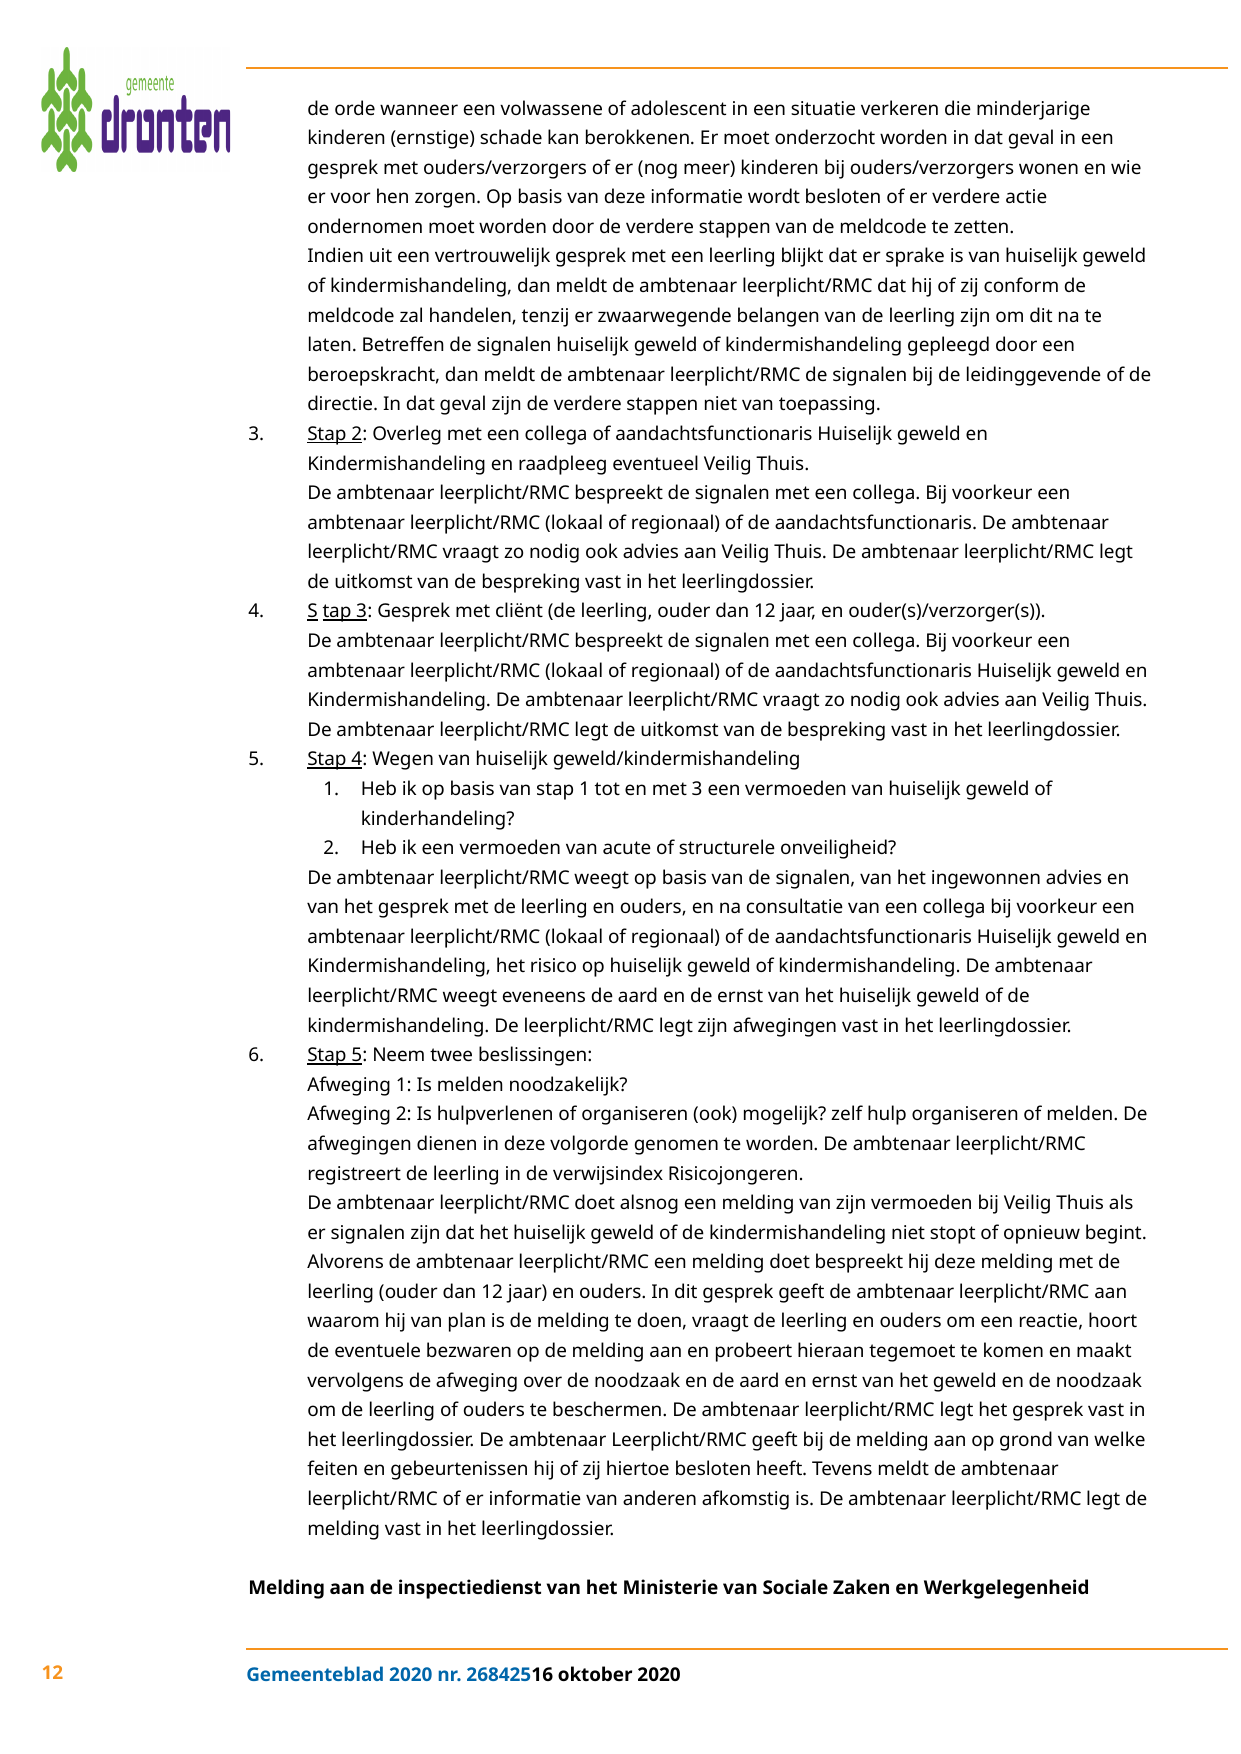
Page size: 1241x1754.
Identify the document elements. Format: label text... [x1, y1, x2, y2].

list De ambtenaar leerplicht/RMC bespreekt de signalen met een collega. Bij voorkeur een ambtenaar leerplicht/RMC (lokaal of regionaal) of de aandachtsfunctionaris. De ambtenaar leerplicht/RMC vraagt zo nodig ook advies aan Veilig Thuis. De ambtenaar leerplicht/RMC legt de uitkomst van de bespreking vast in het leerlingdossier. [248, 479, 1152, 594]
list Stap 2: Overleg met een collega of aandachtsfunctionaris Huiselijk geweld en Kindermishandeling en raadpleeg eventueel Veilig Thuis. [248, 420, 1152, 476]
list Indien uit een vertrouwelijk gesprek met een leerling blijkt dat er sprake is van huiselijk geweld of kindermishandeling, dan meldt de ambtenaar leerplicht/RMC dat hij of zij conform de meldcode zal handelen, tenzij er zwaarwegende belangen van de leerling zijn om dit na te laten. Betreffen de signalen huiselijk geweld of kindermishandeling gepleegd door een beroepskracht, dan meldt de ambtenaar leerplicht/RMC de signalen bij de leidinggevende of de directie. In dat geval zijn de verdere stappen niet van toepassing. [248, 243, 1152, 416]
list Afweging 1: Is melden noodzakelijk? [248, 1071, 1152, 1097]
list De ambtenaar leerplicht/RMC doet alsnog een melding van zijn vermoeden bij Veilig Thuis als er signalen zijn dat het huiselijk geweld of de kindermishandeling niet stopt of opnieuw begint. Alvorens de ambtenaar leerplicht/RMC een melding doet bespreekt hij deze melding met de leerling (ouder dan 12 jaar) en ouders. In dit gesprek geeft de ambtenaar leerplicht/RMC aan waarom hij van plan is de melding te doen, vraagt de leerling en ouders om een reactie, hoort de eventuele bezwaren op de melding aan en probeert hieraan tegemoet te komen en maakt vervolgens de afweging over de noodzaak en de aard en ernst van het geweld en de noodzaak om de leerling of ouders te beschermen. De ambtenaar leerplicht/RMC legt het gesprek vast in het leerlingdossier. De ambtenaar Leerplicht/RMC geeft bij de melding aan op grond van welke feiten en gebeurtenissen hij of zij hiertoe besloten heeft. Tevens meldt de ambtenaar leerplicht/RMC of er informatie van anderen afkomstig is. De ambtenaar leerplicht/RMC legt de melding vast in het leerlingdossier. [248, 1189, 1152, 1541]
list de orde wanneer een volwassene of adolescent in een situatie verkeren die minderjarige kinderen (ernstige) schade kan berokkenen. Er moet onderzocht worden in dat geval in een gesprek met ouders/verzorgers of er (nog meer) kinderen bij ouders/verzorgers wonen en wie er voor hen zorgen. Op basis van deze informatie wordt besloten of er verdere actie ondernomen moet worden door de verdere stappen van de meldcode te zetten. [248, 95, 1152, 239]
list Heb ik een vermoeden van acute of structurele onveiligheid? [323, 834, 1152, 860]
list Stap 4: Wegen van huiselijk geweld/kindermishandeling [248, 746, 1152, 771]
list S tap 3: Gesprek met cliënt (de leerling, ouder dan 12 jaar, en ouder(s)/verzorger(s)). [248, 598, 1152, 623]
list Stap 5: Neem twee beslissingen: [248, 1041, 1152, 1067]
text Melding aan de inspectiedienst van het Ministerie van Sociale Zaken en Werkgelegenheid [248, 1574, 1152, 1600]
list De ambtenaar leerplicht/RMC bespreekt de signalen met een collega. Bij voorkeur een ambtenaar leerplicht/RMC (lokaal of regionaal) of de aandachtsfunctionaris Huiselijk geweld en Kindermishandeling. De ambtenaar leerplicht/RMC vraagt zo nodig ook advies aan Veilig Thuis. De ambtenaar leerplicht/RMC legt de uitkomst van de bespreking vast in het leerlingdossier. [248, 627, 1152, 742]
list Afweging 2: Is hulpverlenen of organiseren (ook) mogelijk? zelf hulp organiseren of melden. De afwegingen dienen in deze volgorde genomen te worden. De ambtenaar leerplicht/RMC registreert de leerling in de verwijsindex Risicojongeren. [248, 1101, 1152, 1186]
list De ambtenaar leerplicht/RMC weegt op basis van de signalen, van het ingewonnen advies en van het gesprek met de leerling en ouders, en na consultatie van een collega bij voorkeur een ambtenaar leerplicht/RMC (lokaal of regionaal) of de aandachtsfunctionaris Huiselijk geweld en Kindermishandeling, het risico op huiselijk geweld of kindermishandeling. De ambtenaar leerplicht/RMC weegt eveneens de aard en de ernst van het huiselijk geweld of de kindermishandeling. De leerplicht/RMC legt zijn afwegingen vast in het leerlingdossier. [248, 864, 1152, 1038]
picture [41, 47, 231, 172]
list Heb ik op basis van stap 1 tot en met 3 een vermoeden van huiselijk geweld of kinderhandeling? [323, 775, 1152, 831]
